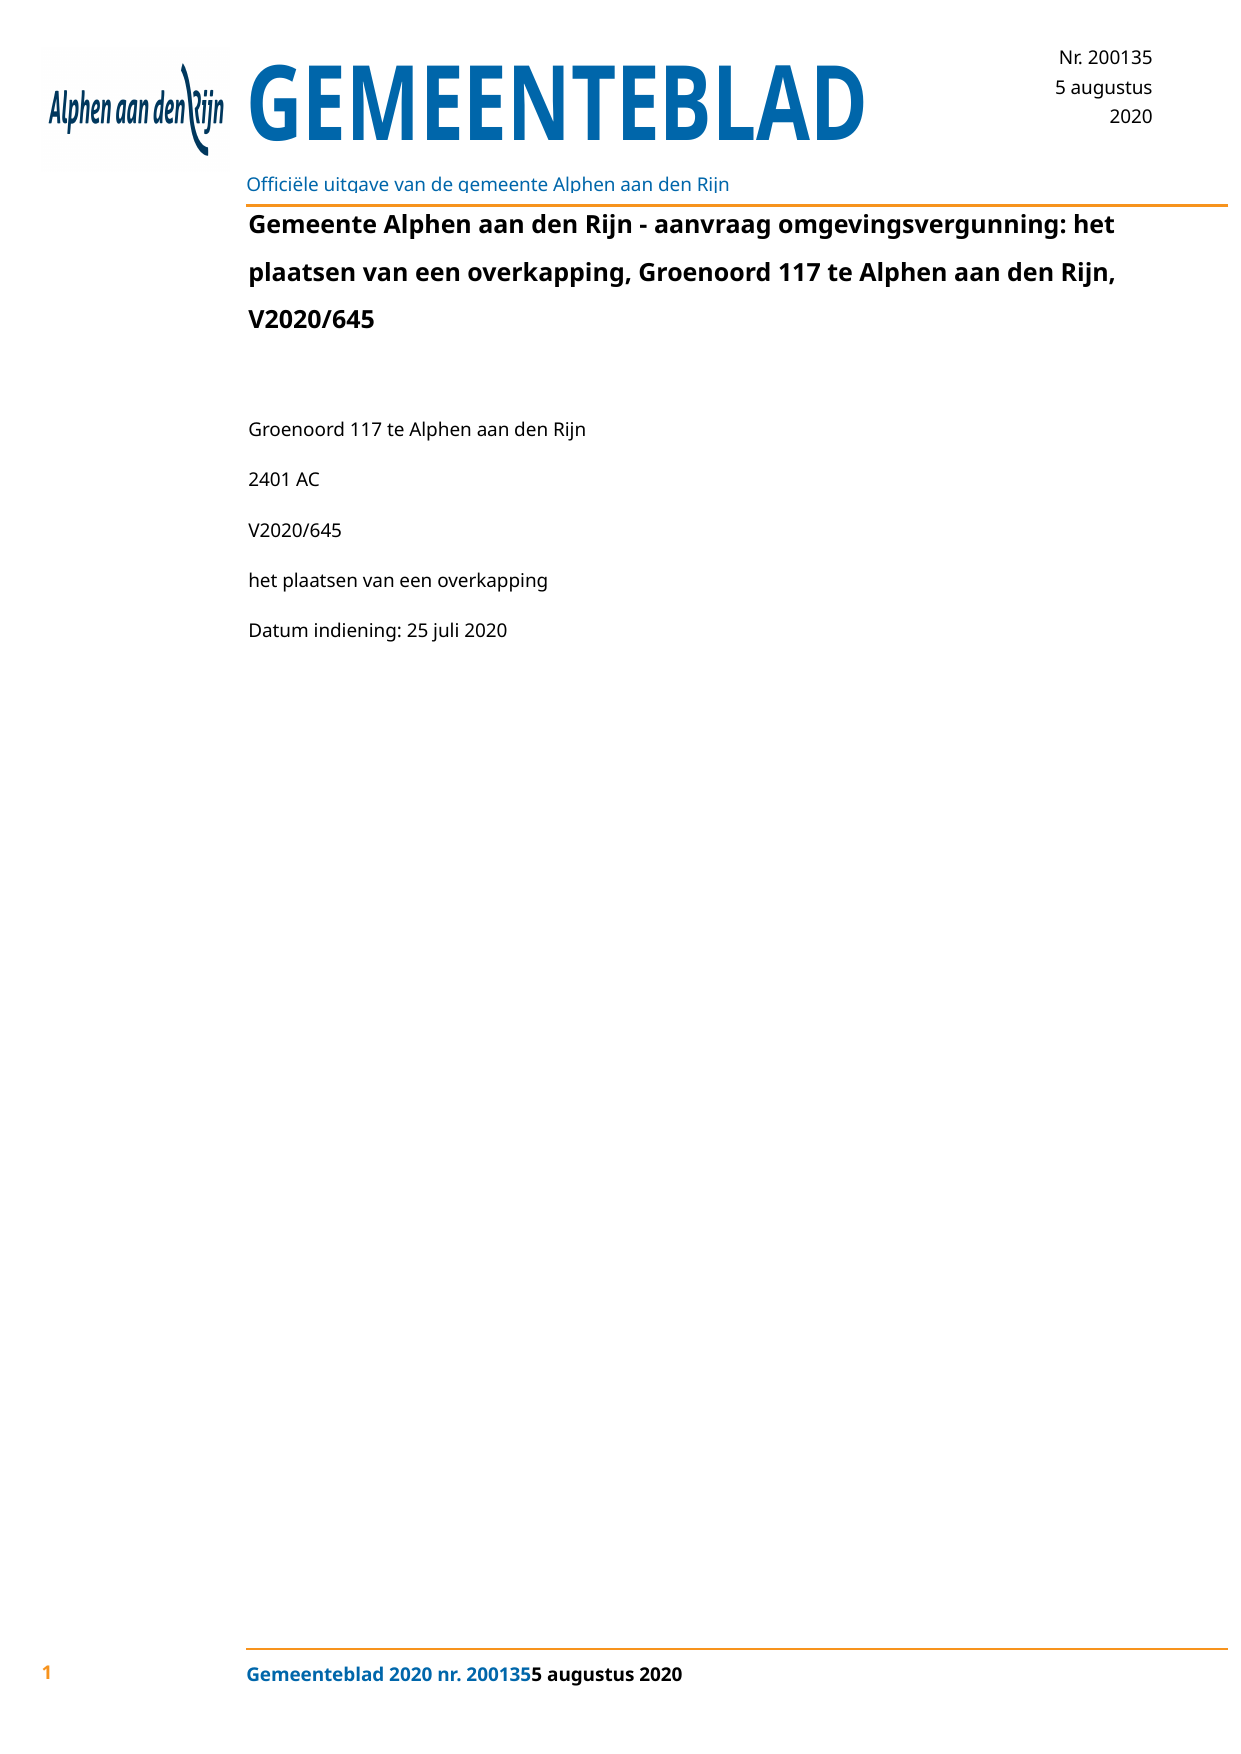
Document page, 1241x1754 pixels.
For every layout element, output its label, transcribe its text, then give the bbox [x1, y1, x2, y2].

picture [41, 47, 231, 172]
text het plaatsen van een overkapping [248, 567, 1152, 593]
text Datum indiening: 25 juli 2020 [248, 618, 1152, 643]
text Groenoord 117 te Alphen aan den Rijn [248, 416, 1152, 442]
text V2020/645 [248, 517, 1152, 542]
text Gemeente Alphen aan den Rijn - aanvraag omgevingsvergunning: het plaatsen van een overkapping, Groenoord 117 te Alphen aan den Rijn, V2020/645 [248, 207, 1152, 336]
text 2401 AC [248, 466, 1152, 492]
